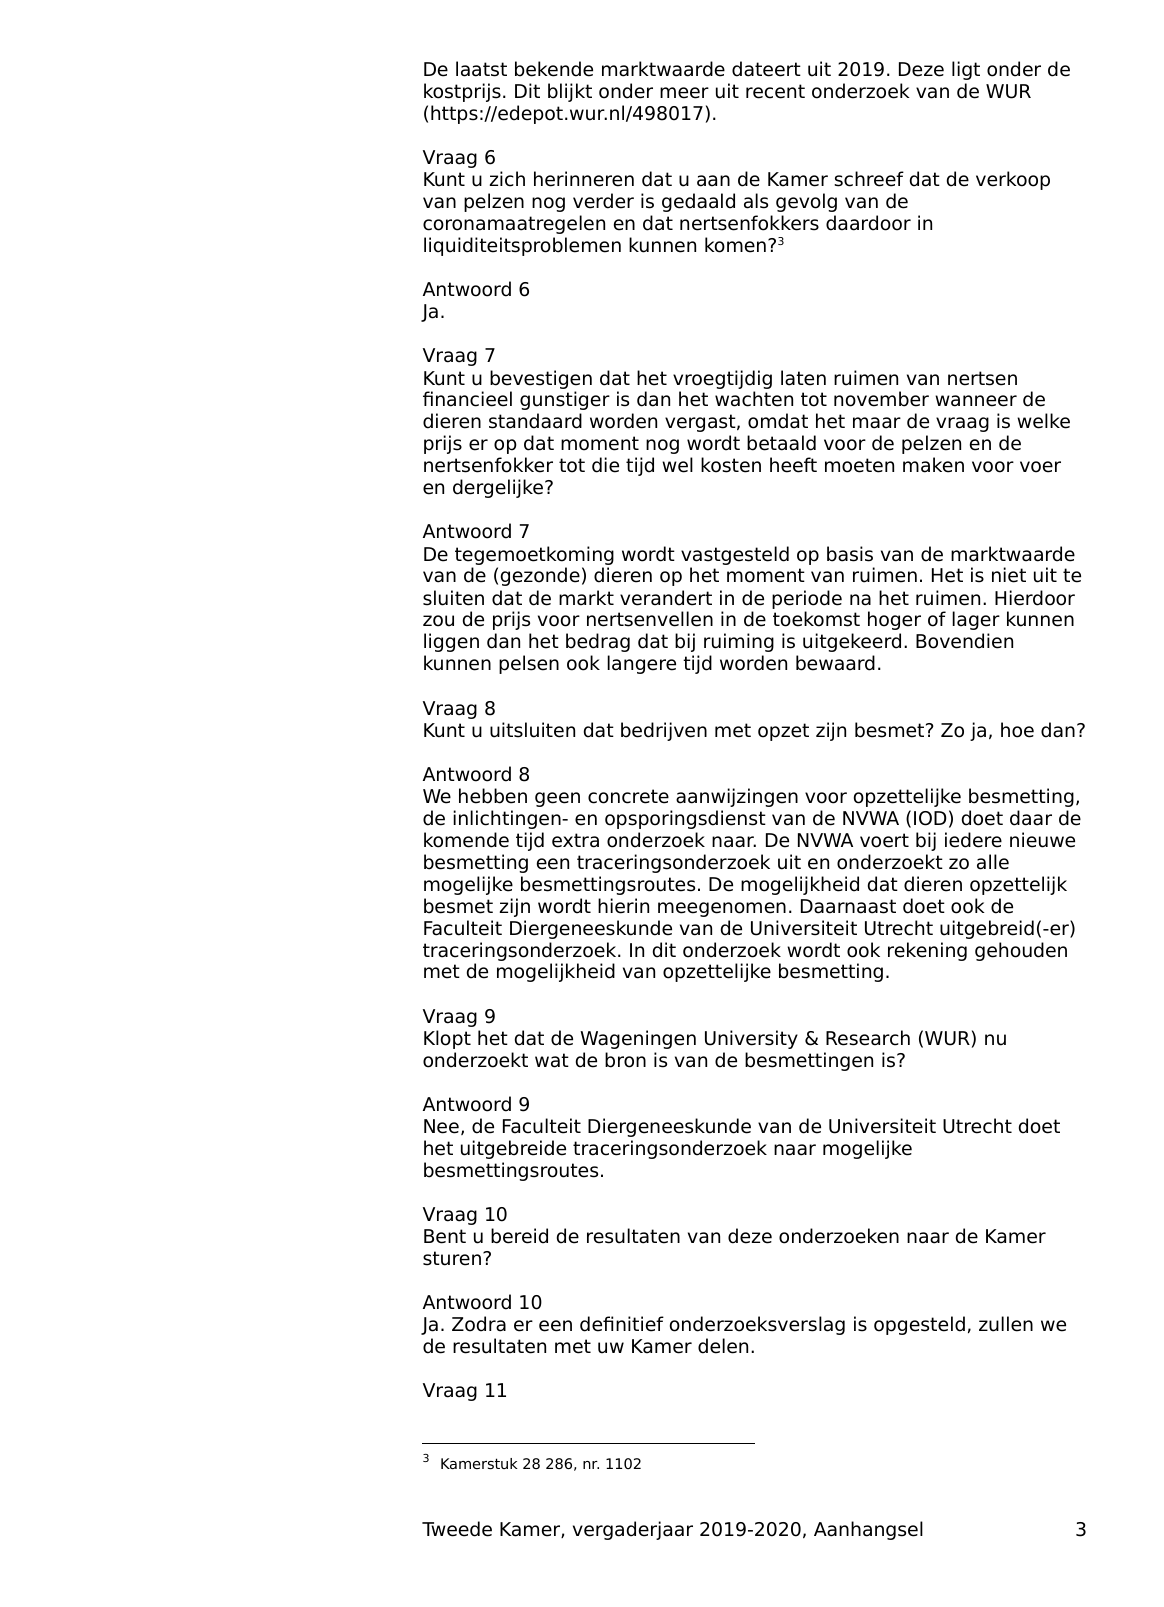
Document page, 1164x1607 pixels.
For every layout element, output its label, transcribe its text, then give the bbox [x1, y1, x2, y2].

text De laatst bekende marktwaarde dateert uit 2019. Deze ligt onder de kostprijs. Dit blijkt onder meer uit recent onderzoek van de WUR (https://edepot.wur.nl/498017). [422, 59, 1087, 125]
text Antwoord 10 [422, 1292, 1087, 1314]
text Vraag 7 [422, 345, 1087, 367]
text Vraag 8 [422, 697, 1087, 719]
text Antwoord 9 [422, 1094, 1087, 1116]
text Kamerstuk 28 286, nr. 1102 [422, 1452, 1087, 1474]
text Vraag 6 [422, 147, 1087, 169]
text Nee, de Faculteit Diergeneeskunde van de Universiteit Utrecht doet het uitgebreide traceringsonderzoek naar mogelijke besmettingsroutes. [422, 1116, 1087, 1182]
text Kunt u uitsluiten dat bedrijven met opzet zijn besmet? Zo ja, hoe dan? [422, 719, 1087, 741]
text Ja. [422, 301, 1087, 323]
text Vraag 9 [422, 1006, 1087, 1028]
text Vraag 11 [422, 1380, 1087, 1402]
text Antwoord 8 [422, 764, 1087, 786]
text Antwoord 7 [422, 521, 1087, 543]
text We hebben geen concrete aanwijzingen voor opzettelijke besmetting, de inlichtingen- en opsporingsdienst van de NVWA (IOD) doet daar de komende tijd extra onderzoek naar. De NVWA voert bij iedere nieuwe besmetting een traceringsonderzoek uit en onderzoekt zo alle mogelijke besmettingsroutes. De mogelijkheid dat dieren opzettelijk besmet zijn wordt hierin meegenomen. Daarnaast doet ook de Faculteit Diergeneeskunde van de Universiteit Utrecht uitgebreid(-er) traceringsonderzoek. In dit onderzoek wordt ook rekening gehouden met de mogelijkheid van opzettelijke besmetting. [422, 786, 1087, 983]
text Ja. Zodra er een definitief onderzoeksverslag is opgesteld, zullen we de resultaten met uw Kamer delen. [422, 1314, 1087, 1358]
text Vraag 10 [422, 1204, 1087, 1226]
text Kunt u zich herinneren dat u aan de Kamer schreef dat de verkoop van pelzen nog verder is gedaald als gevolg van de coronamaatregelen en dat nertsenfokkers daardoor in liquiditeitsproblemen kunnen komen? [422, 169, 1087, 257]
text Bent u bereid de resultaten van deze onderzoeken naar de Kamer sturen? [422, 1226, 1087, 1270]
text Kunt u bevestigen dat het vroegtijdig laten ruimen van nertsen financieel gunstiger is dan het wachten tot november wanneer de dieren standaard worden vergast, omdat het maar de vraag is welke prijs er op dat moment nog wordt betaald voor de pelzen en de nertsenfokker tot die tijd wel kosten heeft moeten maken voor voer en dergelijke? [422, 367, 1087, 499]
text Klopt het dat de Wageningen University & Research (WUR) nu onderzoekt wat de bron is van de besmettingen is? [422, 1028, 1087, 1072]
text De tegemoetkoming wordt vastgesteld op basis van de marktwaarde van de (gezonde) dieren op het moment van ruimen. Het is niet uit te sluiten dat de markt verandert in de periode na het ruimen. Hierdoor zou de prijs voor nertsenvellen in de toekomst hoger of lager kunnen liggen dan het bedrag dat bij ruiming is uitgekeerd. Bovendien kunnen pelsen ook langere tijd worden bewaard. [422, 543, 1087, 675]
text Antwoord 6 [422, 279, 1087, 301]
